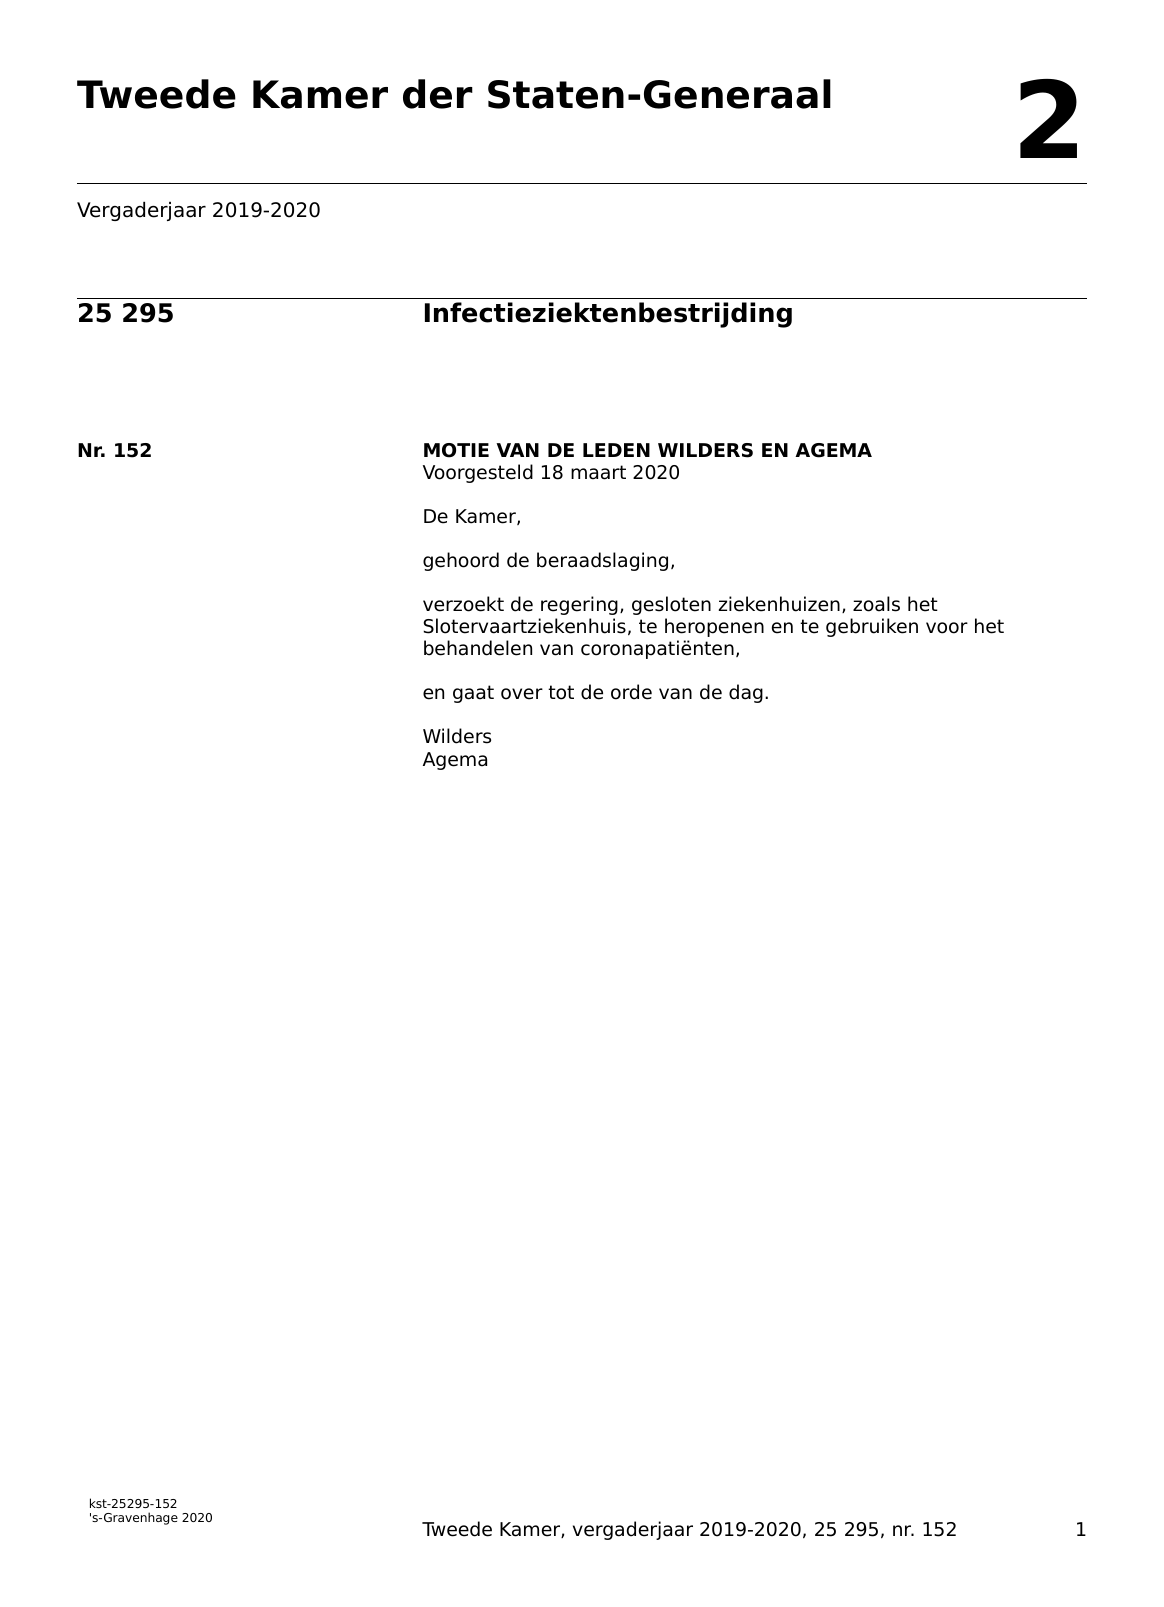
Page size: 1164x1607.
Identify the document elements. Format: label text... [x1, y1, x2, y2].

text Wilders [422, 726, 1087, 748]
text 's-Gravenhage 2020 [88, 1511, 323, 1525]
table_header 2 [886, 59, 1087, 183]
text Agema [422, 748, 1087, 770]
table_header Tweede Kamer der Staten-Generaal [77, 59, 886, 183]
text gehoord de beraadslaging, [422, 550, 1087, 572]
text kst-25295-152 [88, 1497, 323, 1511]
subtitle Nr. 152 MOTIE VAN DE LEDEN WILDERS EN AGEMA [77, 440, 1087, 462]
table_cell Vergaderjaar 2019-2020 [77, 184, 1087, 298]
text verzoekt de regering, gesloten ziekenhuizen, zoals het Slotervaartziekenhuis, te heropenen en te gebruiken voor het behandelen van coronapatiënten, [422, 594, 1087, 660]
text en gaat over tot de orde van de dag. [422, 682, 1087, 704]
text De Kamer, [422, 506, 1087, 528]
text Voorgesteld 18 maart 2020 [422, 462, 1087, 484]
subtitle 25 295 Infectieziektenbestrijding [77, 299, 1087, 329]
